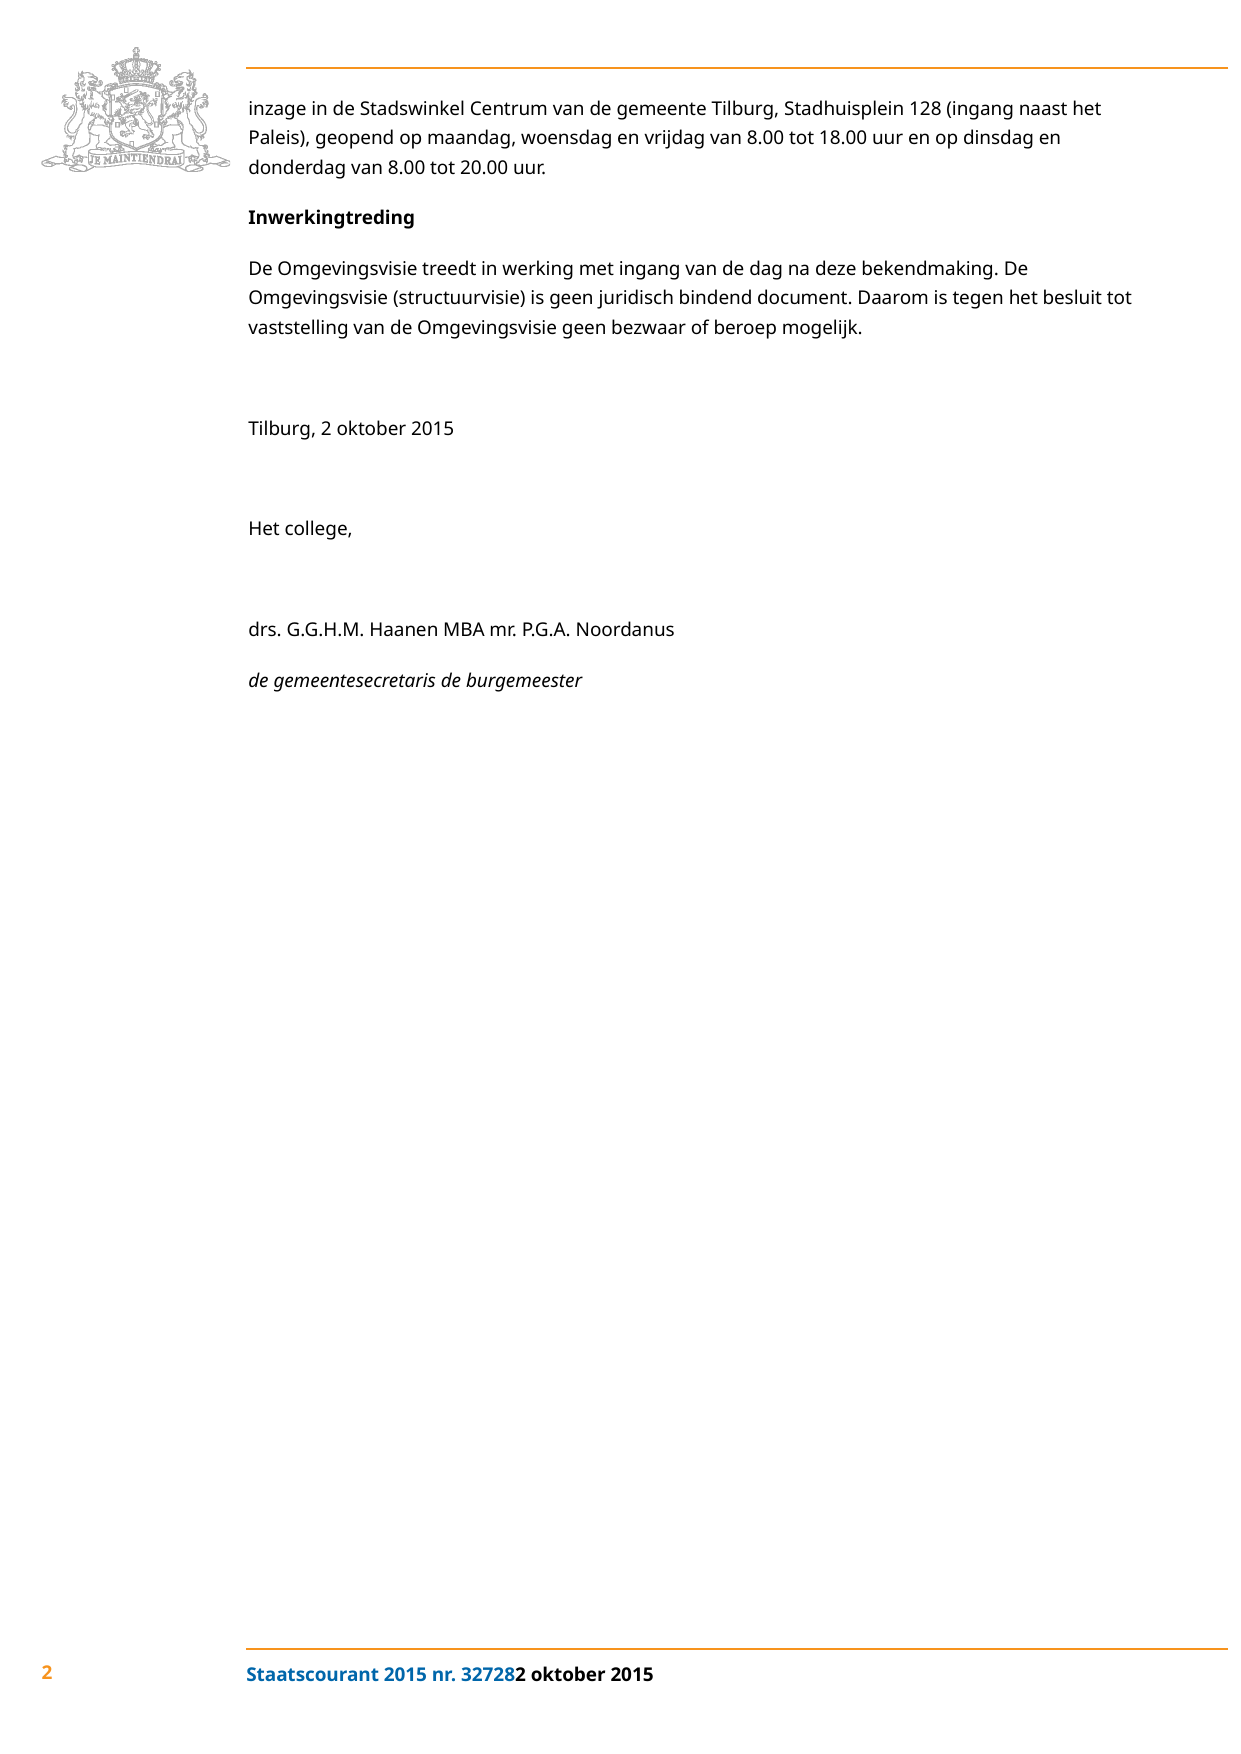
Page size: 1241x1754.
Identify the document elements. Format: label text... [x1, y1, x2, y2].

text drs. G.G.H.M. Haanen MBA mr. P.G.A. Noordanus [248, 616, 1152, 642]
text Inwerkingtreding [248, 204, 1152, 230]
text Tilburg, 2 oktober 2015 [248, 415, 1152, 441]
text De Omgevingsvisie treedt in werking met ingang van de dag na deze bekendmaking. De Omgevingsvisie (structuurvisie) is geen juridisch bindend document. Daarom is tegen het besluit tot vaststelling van de Omgevingsvisie geen bezwaar of beroep mogelijk. [248, 255, 1152, 340]
text inzage in de Stadswinkel Centrum van de gemeente Tilburg, Stadhuisplein 128 (ingang naast het Paleis), geopend op maandag, woensdag en vrijdag van 8.00 tot 18.00 uur en op dinsdag en donderdag van 8.00 tot 20.00 uur. [248, 95, 1152, 180]
text de gemeentesecretaris de burgemeester [248, 667, 1152, 693]
text Het college, [248, 516, 1152, 541]
picture [41, 47, 231, 172]
